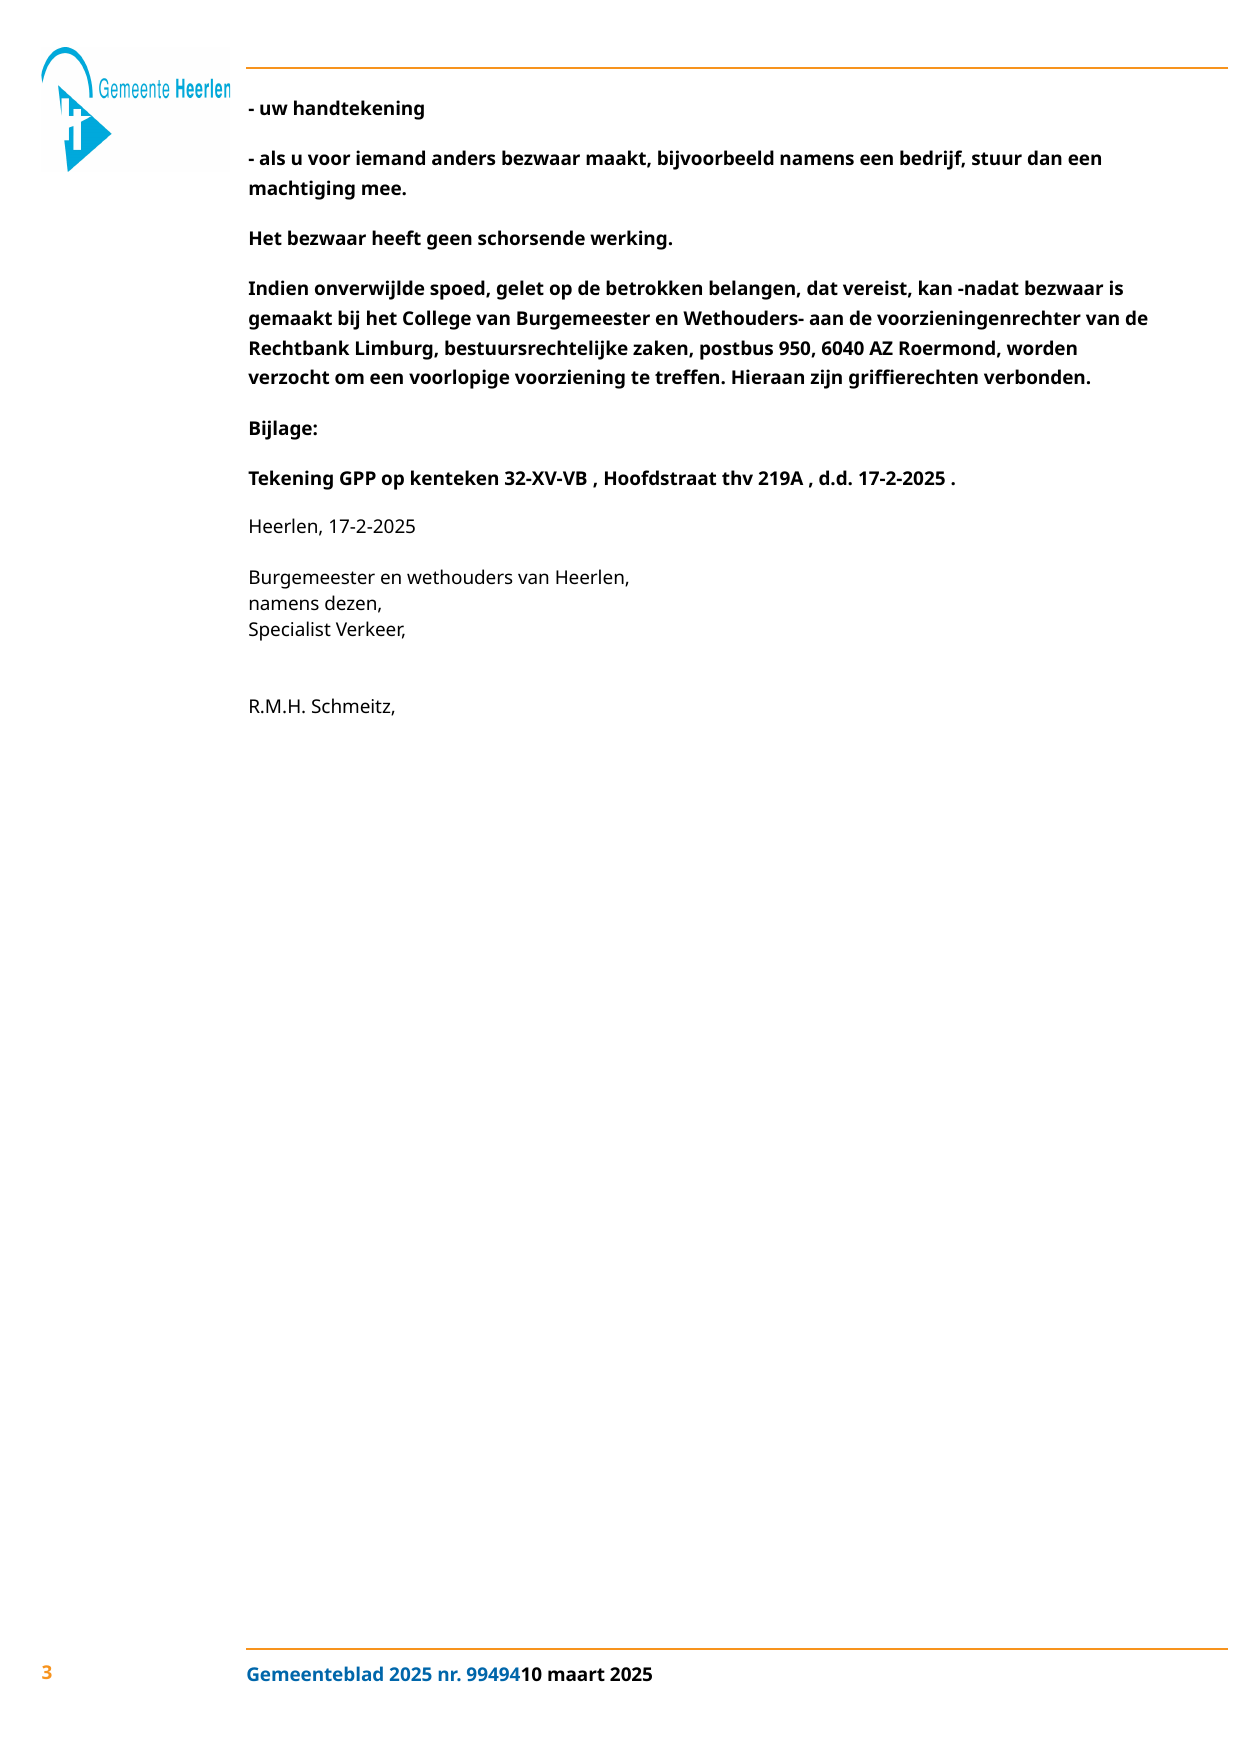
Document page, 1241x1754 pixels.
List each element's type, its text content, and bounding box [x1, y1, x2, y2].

text - als u voor iemand anders bezwaar maakt, bijvoorbeeld namens een bedrijf, stuur dan een machtiging mee. [248, 145, 1152, 201]
text Indien onverwijlde spoed, gelet op de betrokken belangen, dat vereist, kan -nadat bezwaar is gemaakt bij het College van Burgemeester en Wethouders- aan de voorzieningenrechter van de Rechtbank Limburg, bestuursrechtelijke zaken, postbus 950, 6040 AZ Roermond, worden verzocht om een voorlopige voorziening te treffen. Hieraan zijn griffierechten verbonden. [248, 276, 1152, 390]
text Heerlen, 17-2-2025 [248, 513, 1152, 539]
text Burgemeester en wethouders van Heerlen, [248, 564, 1152, 590]
text R.M.H. Schmeitz, [248, 693, 1152, 719]
text Specialist Verkeer, [248, 616, 1152, 642]
text Tekening GPP op kenteken 32-XV-VB , Hoofdstraat thv 219A , d.d. 17-2-2025 . [248, 465, 1152, 491]
text Bijlage: [248, 415, 1152, 441]
text Het bezwaar heeft geen schorsende werking. [248, 225, 1152, 251]
text namens dezen, [248, 590, 1152, 616]
text - uw handtekening [248, 95, 1152, 121]
picture [41, 47, 231, 172]
picture [41, 47, 59, 70]
